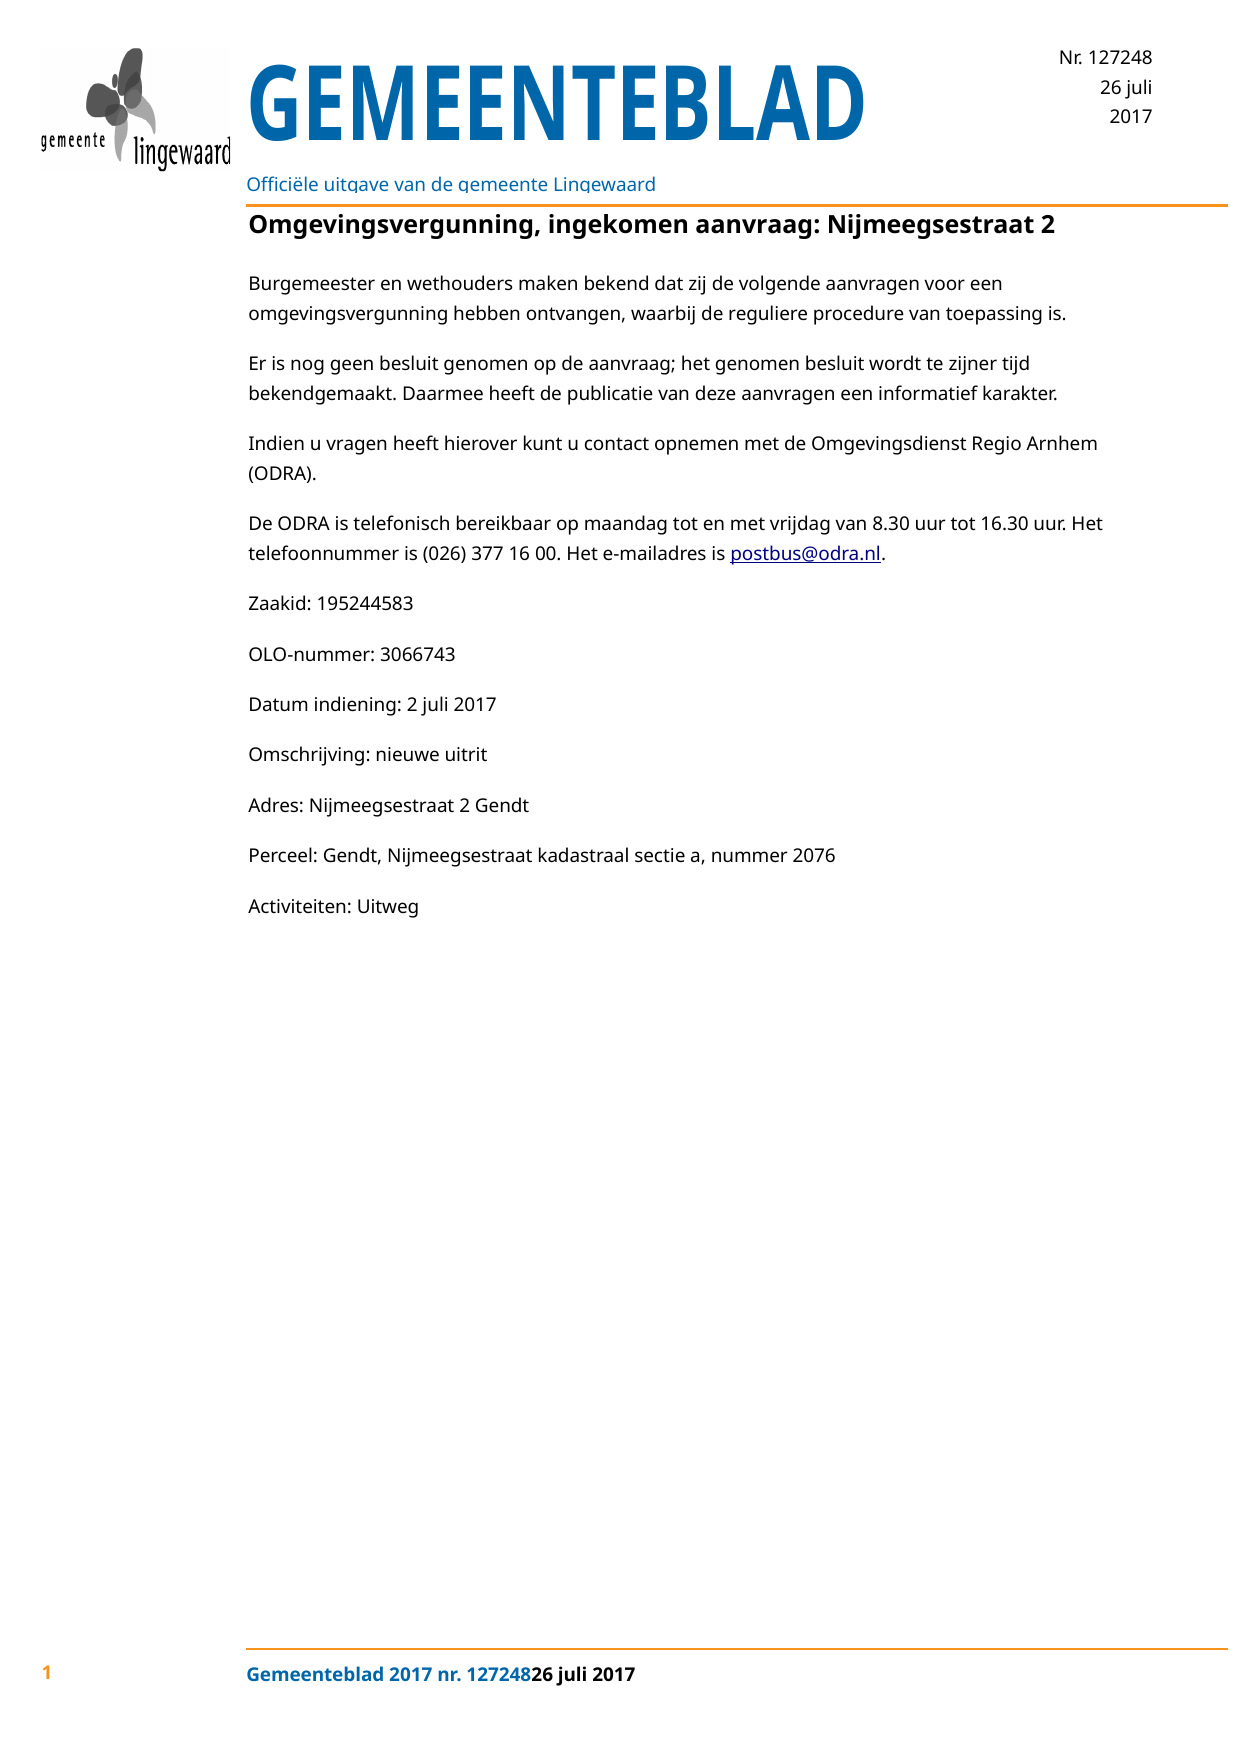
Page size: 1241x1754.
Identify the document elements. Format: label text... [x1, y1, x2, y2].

text Omschrijving: nieuwe uitrit [248, 742, 1152, 767]
text Burgemeester en wethouders maken bekend dat zij de volgende aanvragen voor een omgevingsvergunning hebben ontvangen, waarbij de reguliere procedure van toepassing is. [248, 270, 1152, 326]
text Datum indiening: 2 juli 2017 [248, 691, 1152, 717]
text De ODRA is telefonisch bereikbaar op maandag tot en met vrijdag van 8.30 uur tot 16.30 uur. Het telefoonnummer is (026) 377 16 00. Het e-mailadres is postbus@odra.nl. [248, 510, 1152, 566]
text Activiteiten: Uitweg [248, 893, 1152, 918]
text Adres: Nijmeegsestraat 2 Gendt [248, 792, 1152, 818]
picture [41, 47, 231, 172]
text Perceel: Gendt, Nijmeegsestraat kadastraal sectie a, nummer 2076 [248, 842, 1152, 868]
text Omgevingsvergunning, ingekomen aanvraag: Nijmeegsestraat 2 [248, 207, 1152, 241]
text Indien u vragen heeft hierover kunt u contact opnemen met de Omgevingsdienst Regio Arnhem (ODRA). [248, 430, 1152, 486]
text Er is nog geen besluit genomen op de aanvraag; het genomen besluit wordt te zijner tijd bekendgemaakt. Daarmee heeft de publicatie van deze aanvragen een informatief karakter. [248, 350, 1152, 406]
text Zaakid: 195244583 [248, 590, 1152, 616]
text OLO-nummer: 3066743 [248, 641, 1152, 666]
